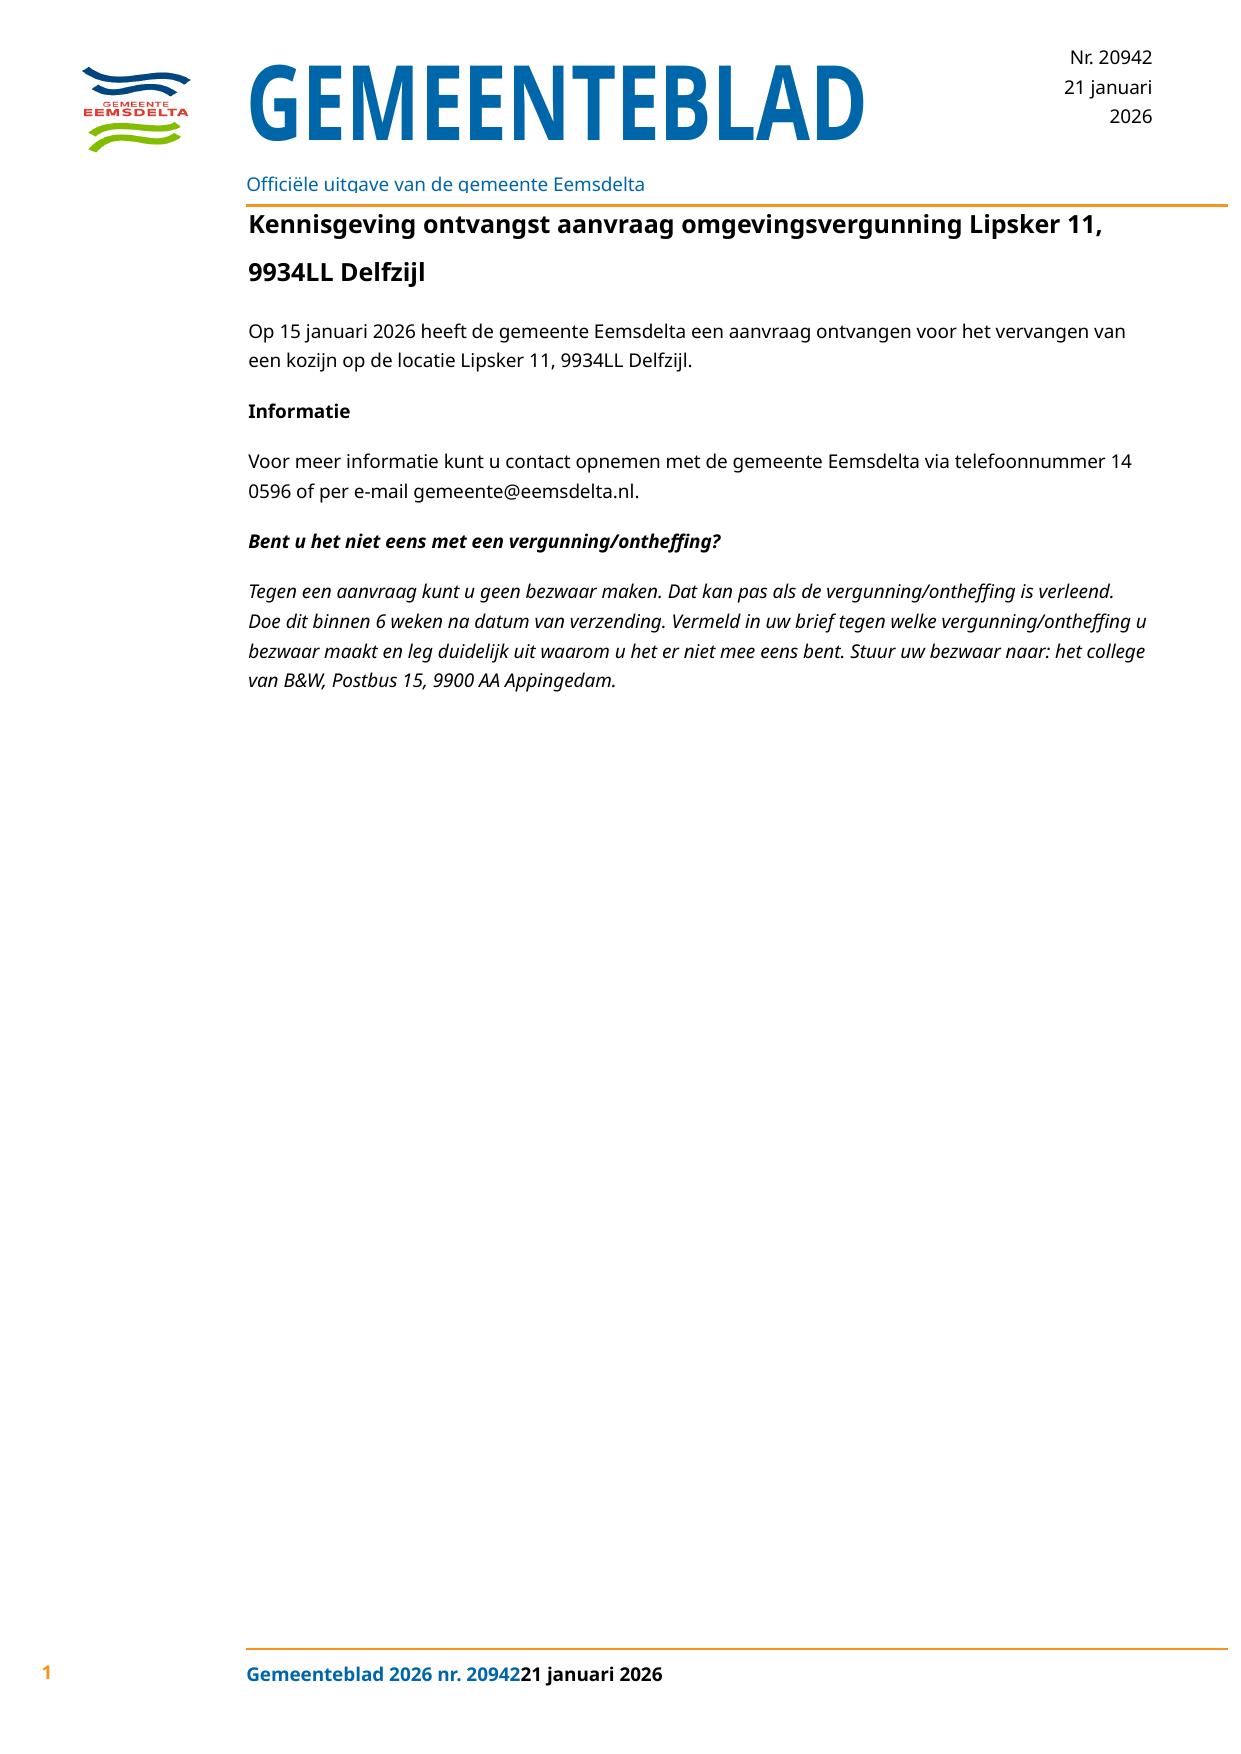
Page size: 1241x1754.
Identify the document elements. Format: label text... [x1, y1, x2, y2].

text Tegen een aanvraag kunt u geen bezwaar maken. Dat kan pas als de vergunning/ontheffing is verleend. Doe dit binnen 6 weken na datum van verzending. Vermeld in uw brief tegen welke vergunning/ontheffing u bezwaar maakt en leg duidelijk uit waarom u het er niet mee eens bent. Stuur uw bezwaar naar: het college van B&W, Postbus 15, 9900 AA Appingedam. [248, 579, 1152, 693]
text Kennisgeving ontvangst aanvraag omgevingsvergunning Lipsker 11, 9934LL Delfzijl [248, 207, 1152, 288]
text Informatie [248, 398, 1152, 424]
text Voor meer informatie kunt u contact opnemen met de gemeente Eemsdelta via telefoonnummer 14 0596 of per e-mail gemeente@eemsdelta.nl. [248, 448, 1152, 504]
picture [41, 47, 231, 172]
text Bent u het niet eens met een vergunning/ontheffing? [248, 528, 1152, 554]
text Op 15 januari 2026 heeft de gemeente Eemsdelta een aanvraag ontvangen voor het vervangen van een kozijn op de locatie Lipsker 11, 9934LL Delfzijl. [248, 318, 1152, 373]
